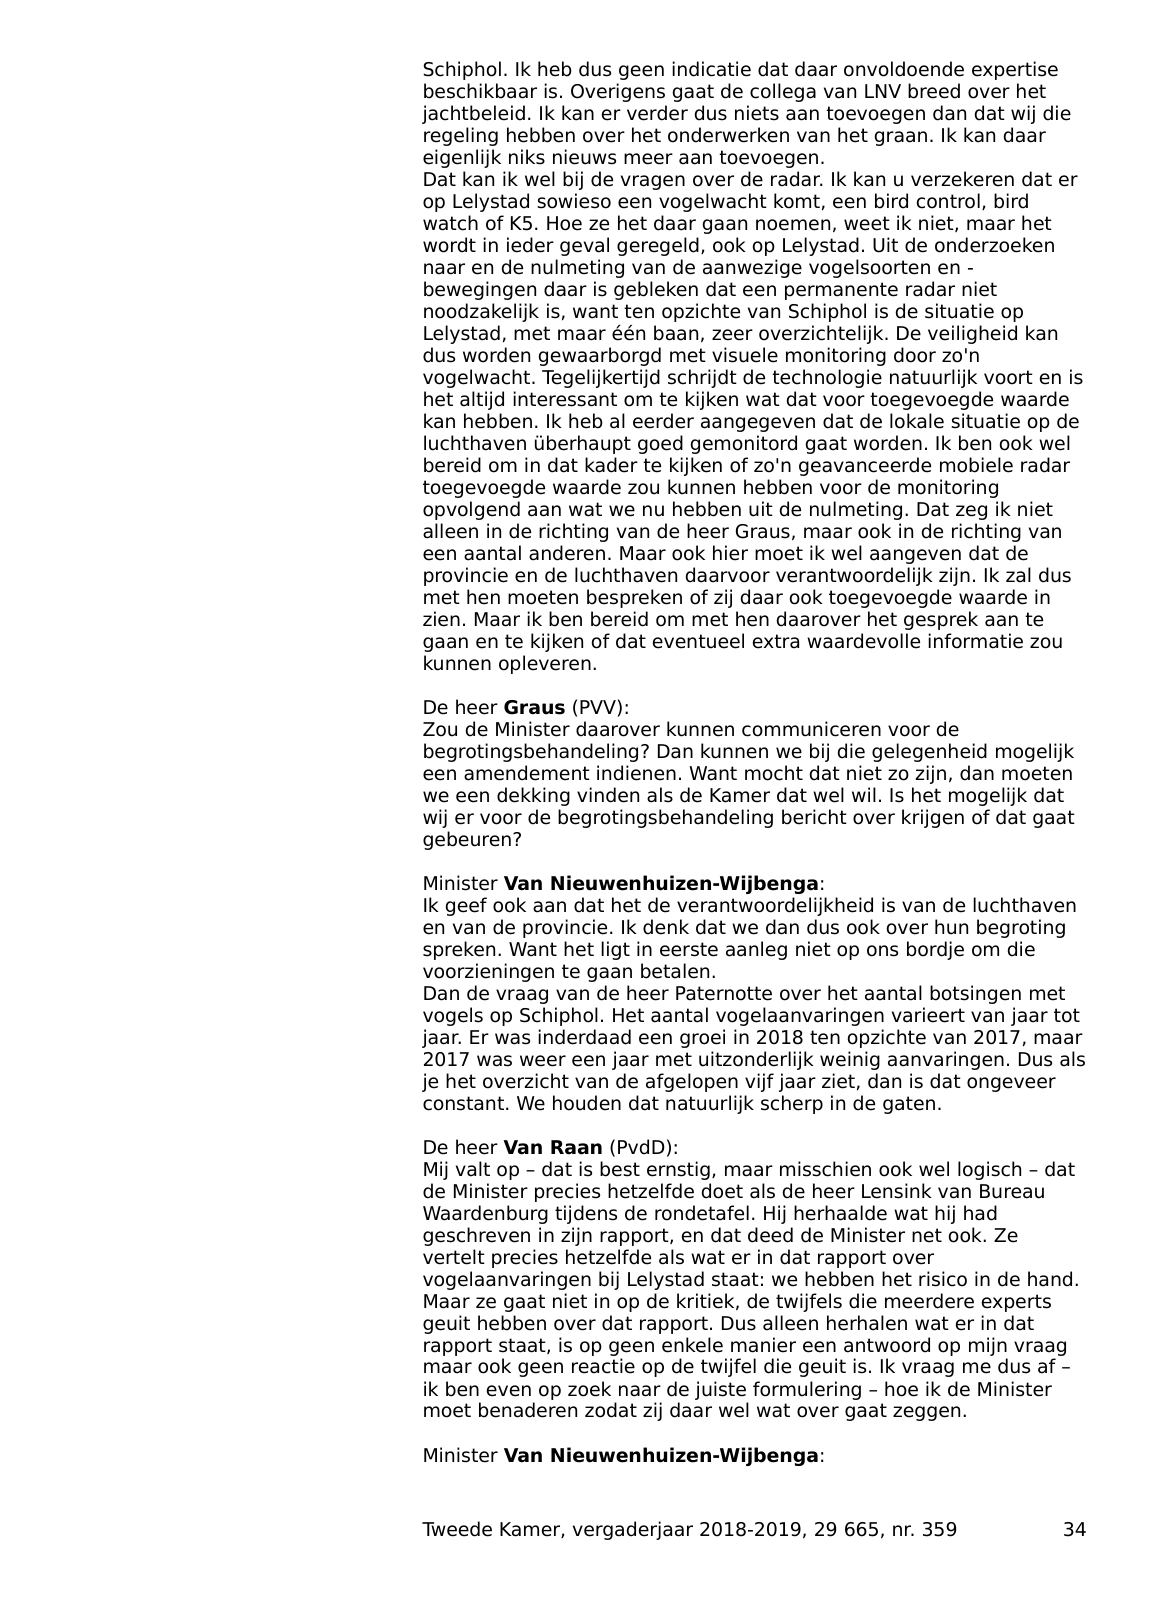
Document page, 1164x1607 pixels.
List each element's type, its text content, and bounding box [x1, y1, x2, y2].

text Ik geef ook aan dat het de verantwoordelijkheid is van de luchthaven en van de provincie. Ik denk dat we dan dus ook over hun begroting spreken. Want het ligt in eerste aanleg niet op ons bordje om die voorzieningen te gaan betalen. [422, 895, 1087, 983]
text De heer Graus (PVV): [422, 697, 1087, 719]
text Minister Van Nieuwenhuizen-Wijbenga: [422, 1444, 1087, 1467]
text Minister Van Nieuwenhuizen-Wijbenga: [422, 873, 1087, 895]
text Zou de Minister daarover kunnen communiceren voor de begrotingsbehandeling? Dan kunnen we bij die gelegenheid mogelijk een amendement indienen. Want mocht dat niet zo zijn, dan moeten we een dekking vinden als de Kamer dat wel wil. Is het mogelijk dat wij er voor de begrotingsbehandeling bericht over krijgen of dat gaat gebeuren? [422, 719, 1087, 851]
text Dat kan ik wel bij de vragen over de radar. Ik kan u verzekeren dat er op Lelystad sowieso een vogelwacht komt, een bird control, bird watch of K5. Hoe ze het daar gaan noemen, weet ik niet, maar het wordt in ieder geval geregeld, ook op Lelystad. Uit de onderzoeken naar en de nulmeting van de aanwezige vogelsoorten en -bewegingen daar is gebleken dat een permanente radar niet noodzakelijk is, want ten opzichte van Schiphol is de situatie op Lelystad, met maar één baan, zeer overzichtelijk. De veiligheid kan dus worden gewaarborgd met visuele monitoring door zo'n vogelwacht. Tegelijkertijd schrijdt de technologie natuurlijk voort en is het altijd interessant om te kijken wat dat voor toegevoegde waarde kan hebben. Ik heb al eerder aangegeven dat de lokale situatie op de luchthaven überhaupt goed gemonitord gaat worden. Ik ben ook wel bereid om in dat kader te kijken of zo'n geavanceerde mobiele radar toegevoegde waarde zou kunnen hebben voor de monitoring opvolgend aan wat we nu hebben uit de nulmeting. Dat zeg ik niet alleen in de richting van de heer Graus, maar ook in de richting van een aantal anderen. Maar ook hier moet ik wel aangeven dat de provincie en de luchthaven daarvoor verantwoordelijk zijn. Ik zal dus met hen moeten bespreken of zij daar ook toegevoegde waarde in zien. Maar ik ben bereid om met hen daarover het gesprek aan te gaan en te kijken of dat eventueel extra waardevolle informatie zou kunnen opleveren. [422, 169, 1087, 674]
text Dan de vraag van de heer Paternotte over het aantal botsingen met vogels op Schiphol. Het aantal vogelaanvaringen varieert van jaar tot jaar. Er was inderdaad een groei in 2018 ten opzichte van 2017, maar 2017 was weer een jaar met uitzonderlijk weinig aanvaringen. Dus als je het overzicht van de afgelopen vijf jaar ziet, dan is dat ongeveer constant. We houden dat natuurlijk scherp in de gaten. [422, 983, 1087, 1114]
text Schiphol. Ik heb dus geen indicatie dat daar onvoldoende expertise beschikbaar is. Overigens gaat de collega van LNV breed over het jachtbeleid. Ik kan er verder dus niets aan toevoegen dan dat wij die regeling hebben over het onderwerken van het graan. Ik kan daar eigenlijk niks nieuws meer aan toevoegen. [422, 59, 1087, 169]
text De heer Van Raan (PvdD): [422, 1137, 1087, 1159]
text Mij valt op – dat is best ernstig, maar misschien ook wel logisch – dat de Minister precies hetzelfde doet als de heer Lensink van Bureau Waardenburg tijdens de rondetafel. Hij herhaalde wat hij had geschreven in zijn rapport, en dat deed de Minister net ook. Ze vertelt precies hetzelfde als wat er in dat rapport over vogelaanvaringen bij Lelystad staat: we hebben het risico in de hand. Maar ze gaat niet in op de kritiek, de twijfels die meerdere experts geuit hebben over dat rapport. Dus alleen herhalen wat er in dat rapport staat, is op geen enkele manier een antwoord op mijn vraag maar ook geen reactie op de twijfel die geuit is. Ik vraag me dus af – ik ben even op zoek naar de juiste formulering – hoe ik de Minister moet benaderen zodat zij daar wel wat over gaat zeggen. [422, 1159, 1087, 1422]
